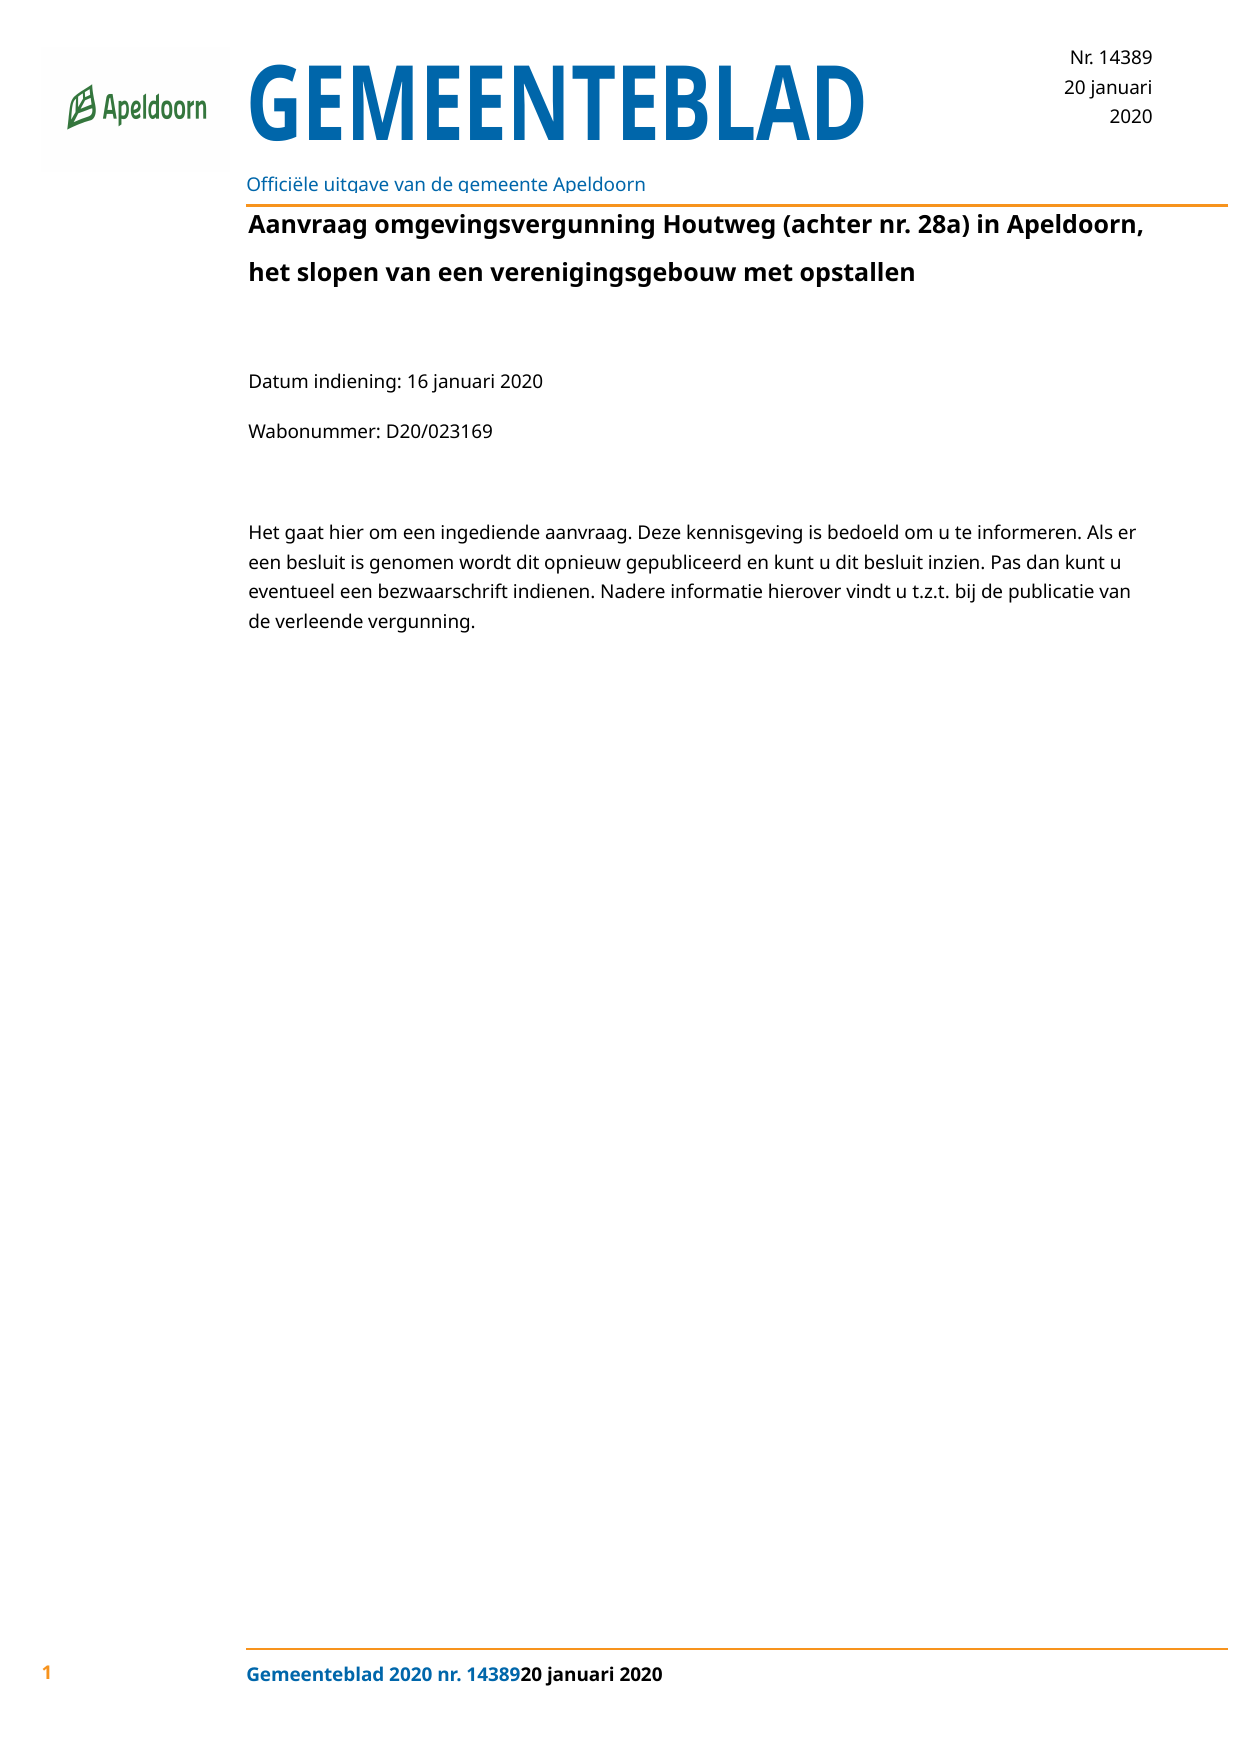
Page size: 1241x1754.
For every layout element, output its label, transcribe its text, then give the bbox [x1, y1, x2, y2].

text Wabonummer: D20/023169 [248, 419, 1152, 444]
text Aanvraag omgevingsvergunning Houtweg (achter nr. 28a) in Apeldoorn, het slopen van een verenigingsgebouw met opstallen [248, 207, 1152, 288]
text Het gaat hier om een ingediende aanvraag. Deze kennisgeving is bedoeld om u te informeren. Als er een besluit is genomen wordt dit opnieuw gepubliceerd en kunt u dit besluit inzien. Pas dan kunt u eventueel een bezwaarschrift indienen. Nadere informatie hierover vindt u t.z.t. bij de publicatie van de verleende vergunning. [248, 519, 1152, 634]
text Datum indiening: 16 januari 2020 [248, 368, 1152, 394]
picture [41, 47, 231, 172]
